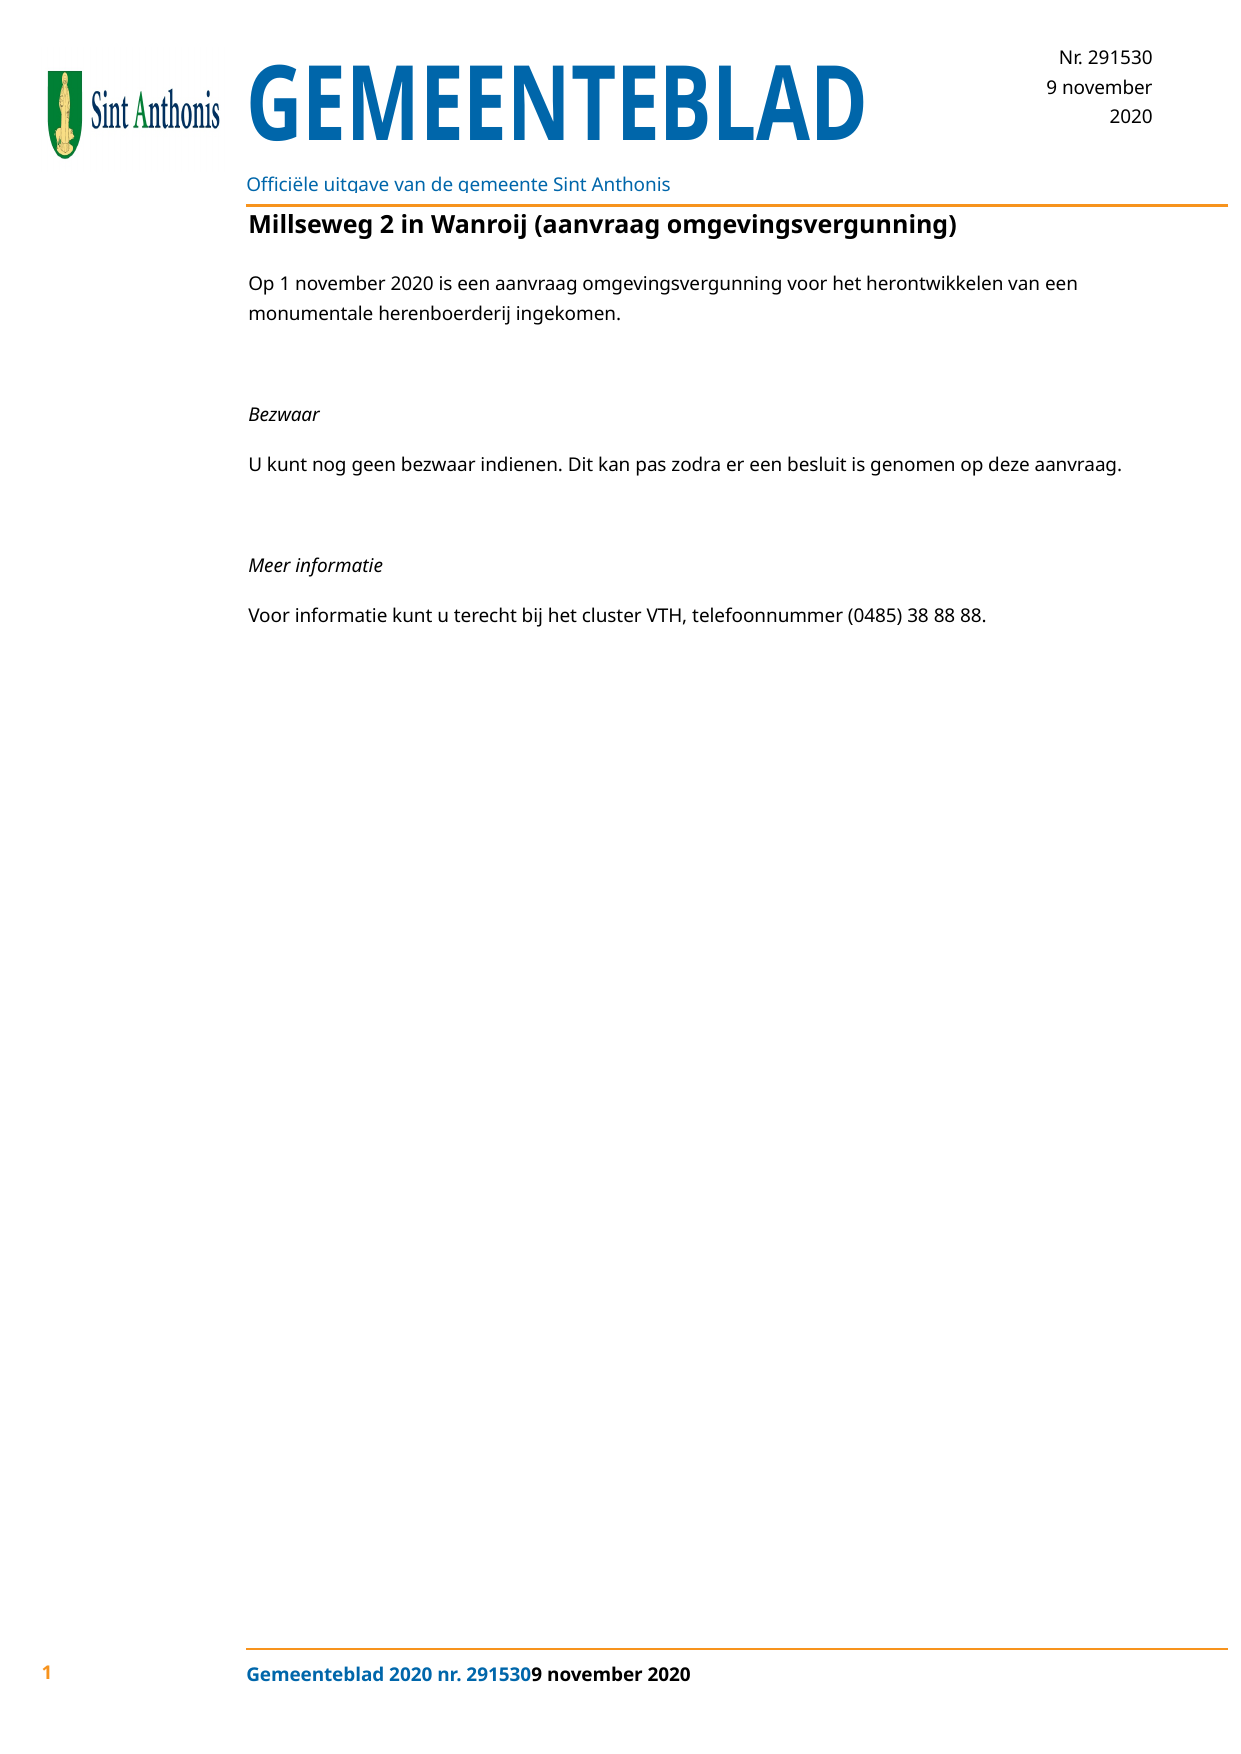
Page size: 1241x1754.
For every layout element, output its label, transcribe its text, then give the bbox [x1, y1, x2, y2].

text Op 1 november 2020 is een aanvraag omgevingsvergunning voor het herontwikkelen van een monumentale herenboerderij ingekomen. [248, 270, 1152, 326]
text Millseweg 2 in Wanroij (aanvraag omgevingsvergunning) [248, 207, 1152, 241]
text Bezwaar [248, 401, 1152, 426]
text U kunt nog geen bezwaar indienen. Dit kan pas zodra er een besluit is genomen op deze aanvraag. [248, 451, 1152, 477]
picture [41, 47, 231, 172]
text Meer informatie [248, 552, 1152, 578]
text Voor informatie kunt u terecht bij het cluster VTH, telefoonnummer (0485) 38 88 88. [248, 602, 1152, 628]
